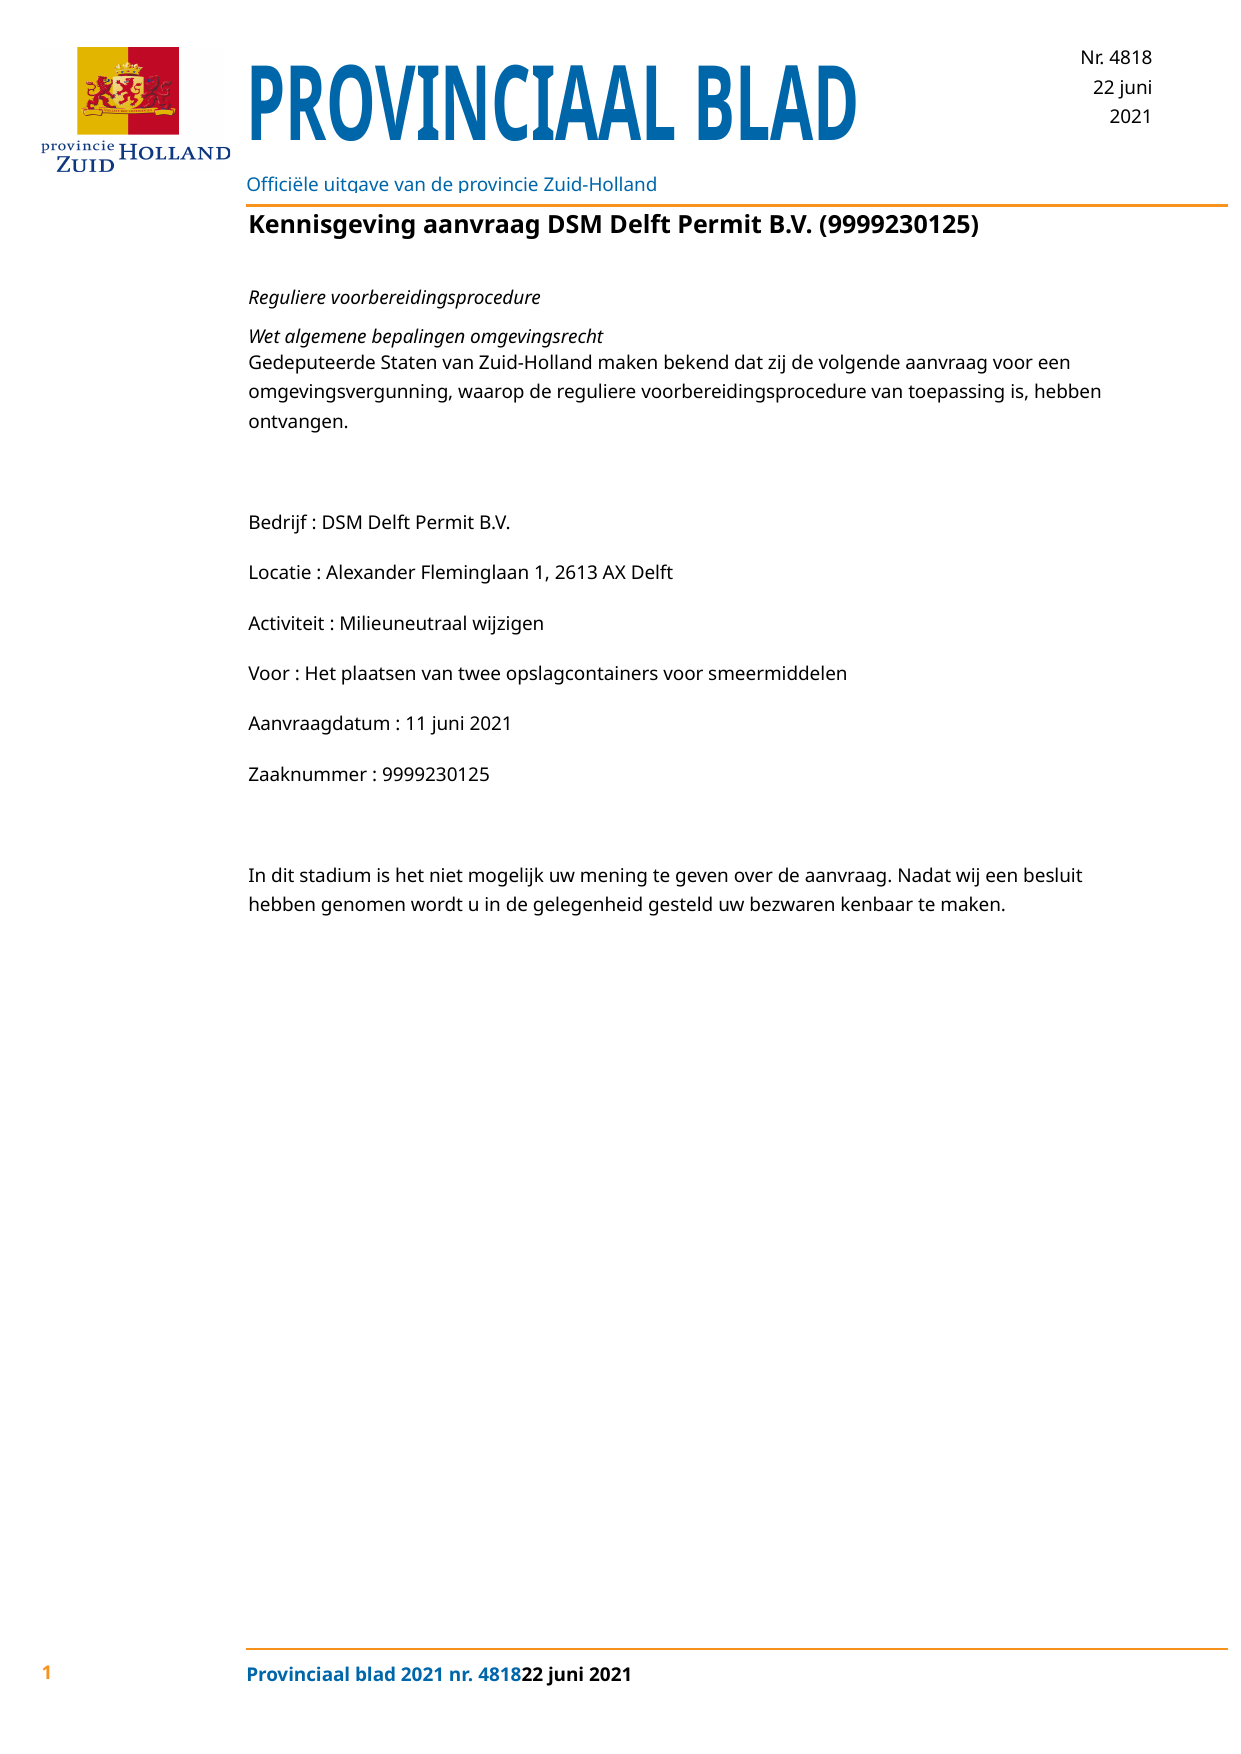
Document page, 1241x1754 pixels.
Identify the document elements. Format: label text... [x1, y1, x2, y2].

text Voor : Het plaatsen van twee opslagcontainers voor smeermiddelen [248, 660, 1152, 686]
text In dit stadium is het niet mogelijk uw mening te geven over de aanvraag. Nadat wij een besluit hebben genomen wordt u in de gelegenheid gesteld uw bezwaren kenbaar te maken. [248, 862, 1152, 917]
text Activiteit : Milieuneutraal wijzigen [248, 610, 1152, 635]
text Locatie : Alexander Fleminglaan 1, 2613 AX Delft [248, 559, 1152, 585]
picture [41, 47, 231, 172]
text Reguliere voorbereidingsprocedure [248, 284, 1152, 309]
text Kennisgeving aanvraag DSM Delft Permit B.V. (9999230125) [248, 207, 1152, 241]
text Bedrijf : DSM Delft Permit B.V. [248, 509, 1152, 534]
text Gedeputeerde Staten van Zuid-Holland maken bekend dat zij de volgende aanvraag voor een omgevingsvergunning, waarop de reguliere voorbereidingsprocedure van toepassing is, hebben ontvangen. [248, 349, 1152, 434]
text Aanvraagdatum : 11 juni 2021 [248, 711, 1152, 736]
text Zaaknummer : 9999230125 [248, 761, 1152, 787]
text Wet algemene bepalingen omgevingsrecht [248, 323, 1152, 349]
